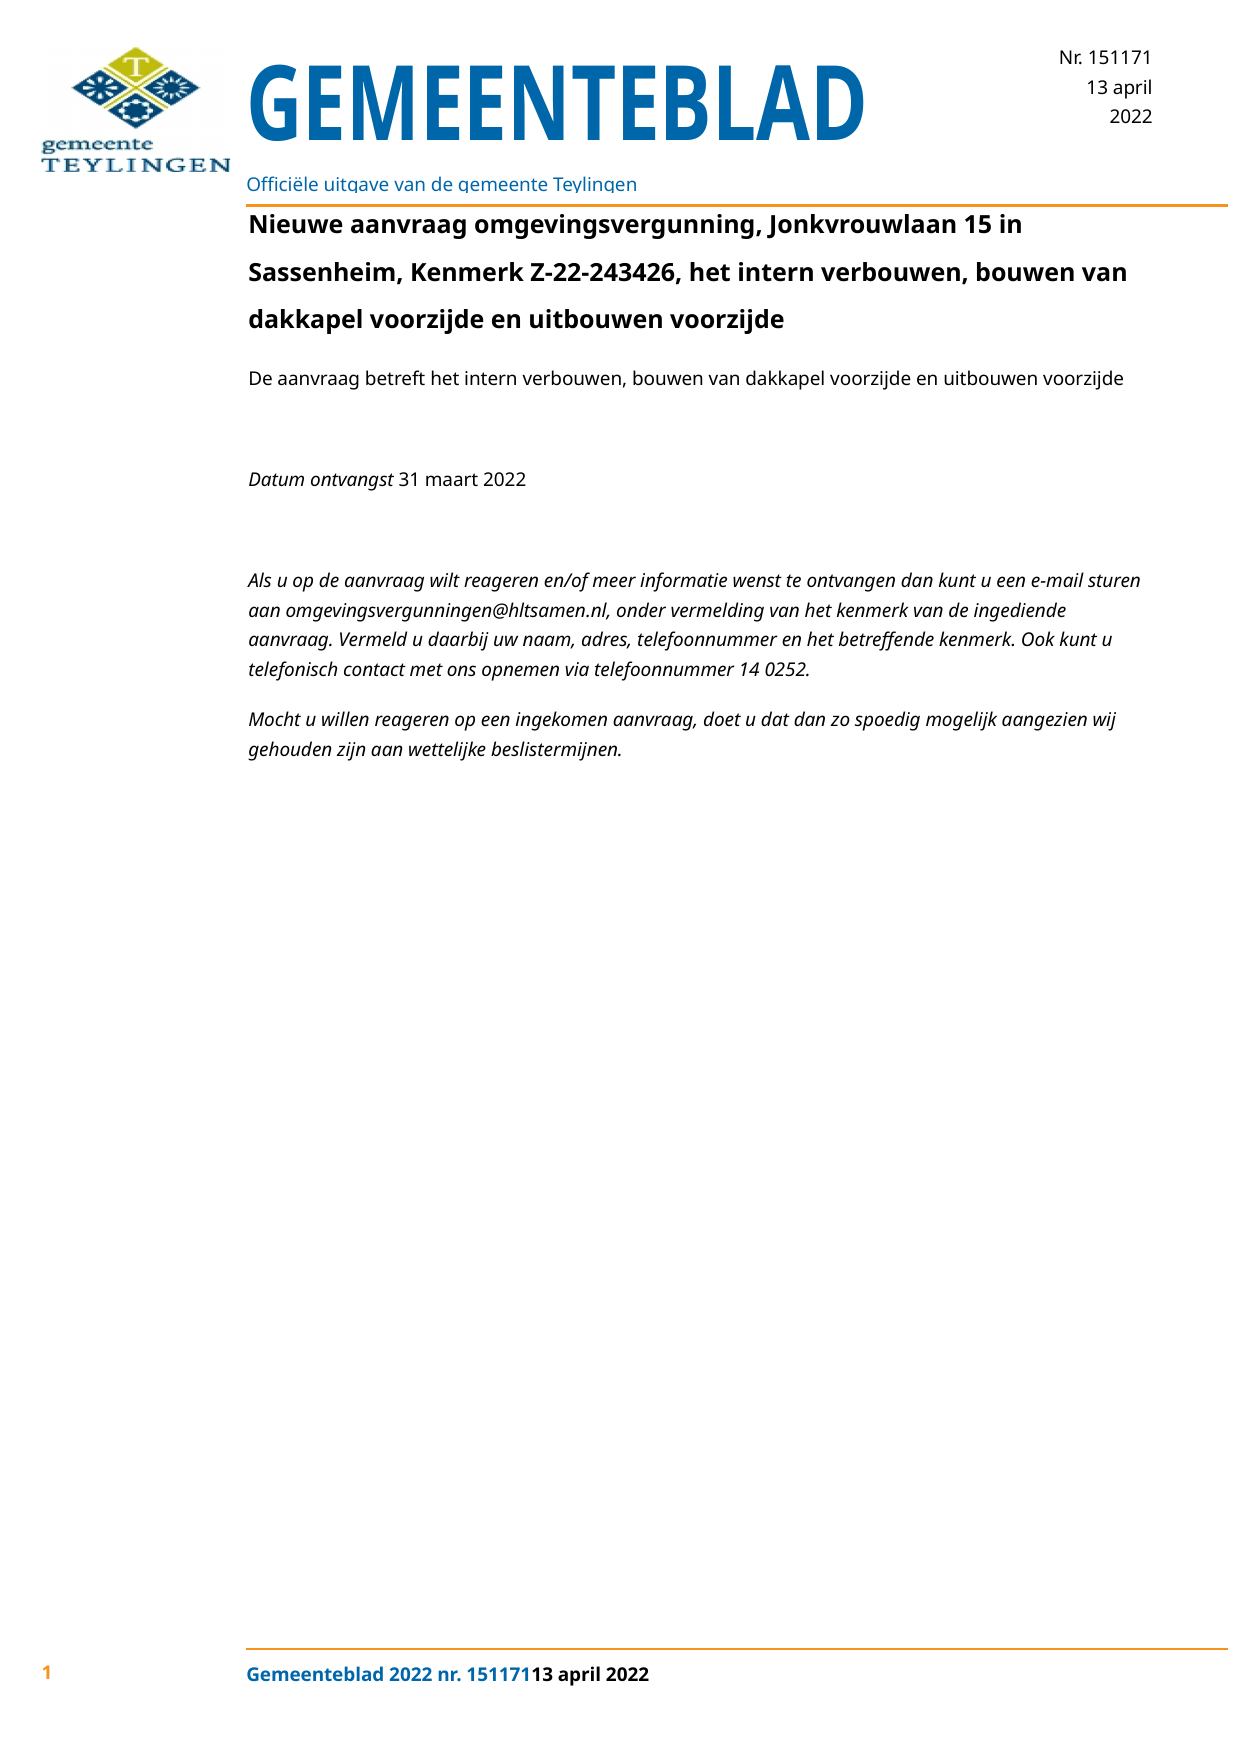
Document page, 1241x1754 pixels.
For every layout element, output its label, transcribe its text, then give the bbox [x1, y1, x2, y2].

text Als u op de aanvraag wilt reageren en/of meer informatie wenst te ontvangen dan kunt u een e-mail sturen aan omgevingsvergunningen@hltsamen.nl, onder vermelding van het kenmerk van de ingediende aanvraag. Vermeld u daarbij uw naam, adres, telefoonnummer en het betreffende kenmerk. Ook kunt u telefonisch contact met ons opnemen via telefoonnummer 14 0252. [248, 567, 1152, 682]
text De aanvraag betreft het intern verbouwen, bouwen van dakkapel voorzijde en uitbouwen voorzijde [248, 366, 1152, 391]
picture [41, 47, 231, 172]
text Mocht u willen reageren op een ingekomen aanvraag, doet u dat dan zo spoedig mogelijk aangezien wij gehouden zijn aan wettelijke beslistermijnen. [248, 706, 1152, 762]
text Datum ontvangst 31 maart 2022 [248, 466, 1152, 492]
text Nieuwe aanvraag omgevingsvergunning, Jonkvrouwlaan 15 in Sassenheim, Kenmerk Z-22-243426, het intern verbouwen, bouwen van dakkapel voorzijde en uitbouwen voorzijde [248, 207, 1152, 336]
